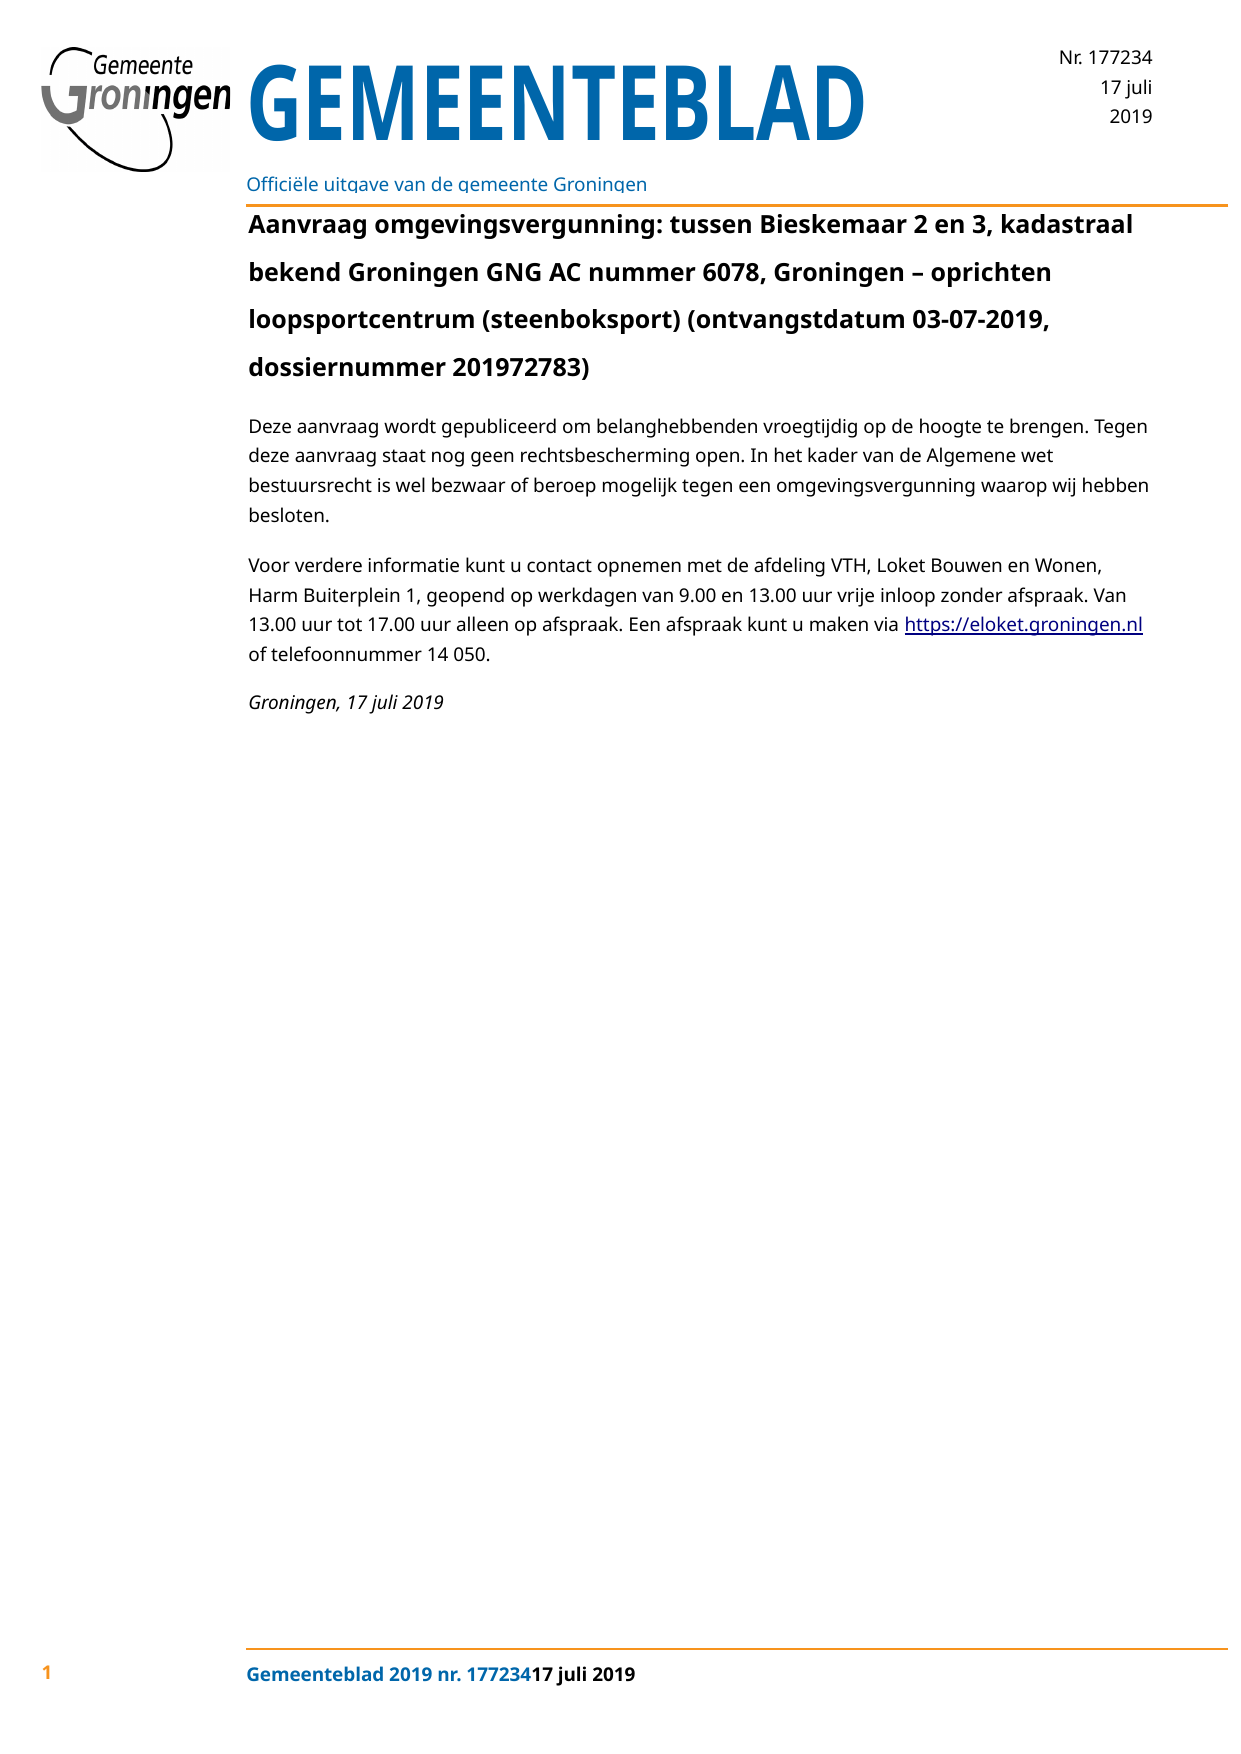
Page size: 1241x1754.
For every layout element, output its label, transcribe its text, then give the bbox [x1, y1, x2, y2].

picture [41, 47, 231, 172]
text Aanvraag omgevingsvergunning: tussen Bieskemaar 2 en 3, kadastraal bekend Groningen GNG AC nummer 6078, Groningen – oprichten loopsportcentrum (steenboksport) (ontvangstdatum 03-07-2019, dossiernummer 201972783) [248, 207, 1152, 384]
text Voor verdere informatie kunt u contact opnemen met de afdeling VTH, Loket Bouwen en Wonen, Harm Buiterplein 1, geopend op werkdagen van 9.00 en 13.00 uur vrije inloop zonder afspraak. Van 13.00 uur tot 17.00 uur alleen op afspraak. Een afspraak kunt u maken via https://eloket.groningen.nl of telefoonnummer 14 050. [248, 552, 1152, 667]
text Deze aanvraag wordt gepubliceerd om belanghebbenden vroegtijdig op de hoogte te brengen. Tegen deze aanvraag staat nog geen rechtsbescherming open. In het kader van de Algemene wet bestuursrecht is wel bezwaar of beroep mogelijk tegen een omgevingsvergunning waarop wij hebben besloten. [248, 413, 1152, 528]
text Groningen, 17 juli 2019 [248, 689, 1152, 714]
